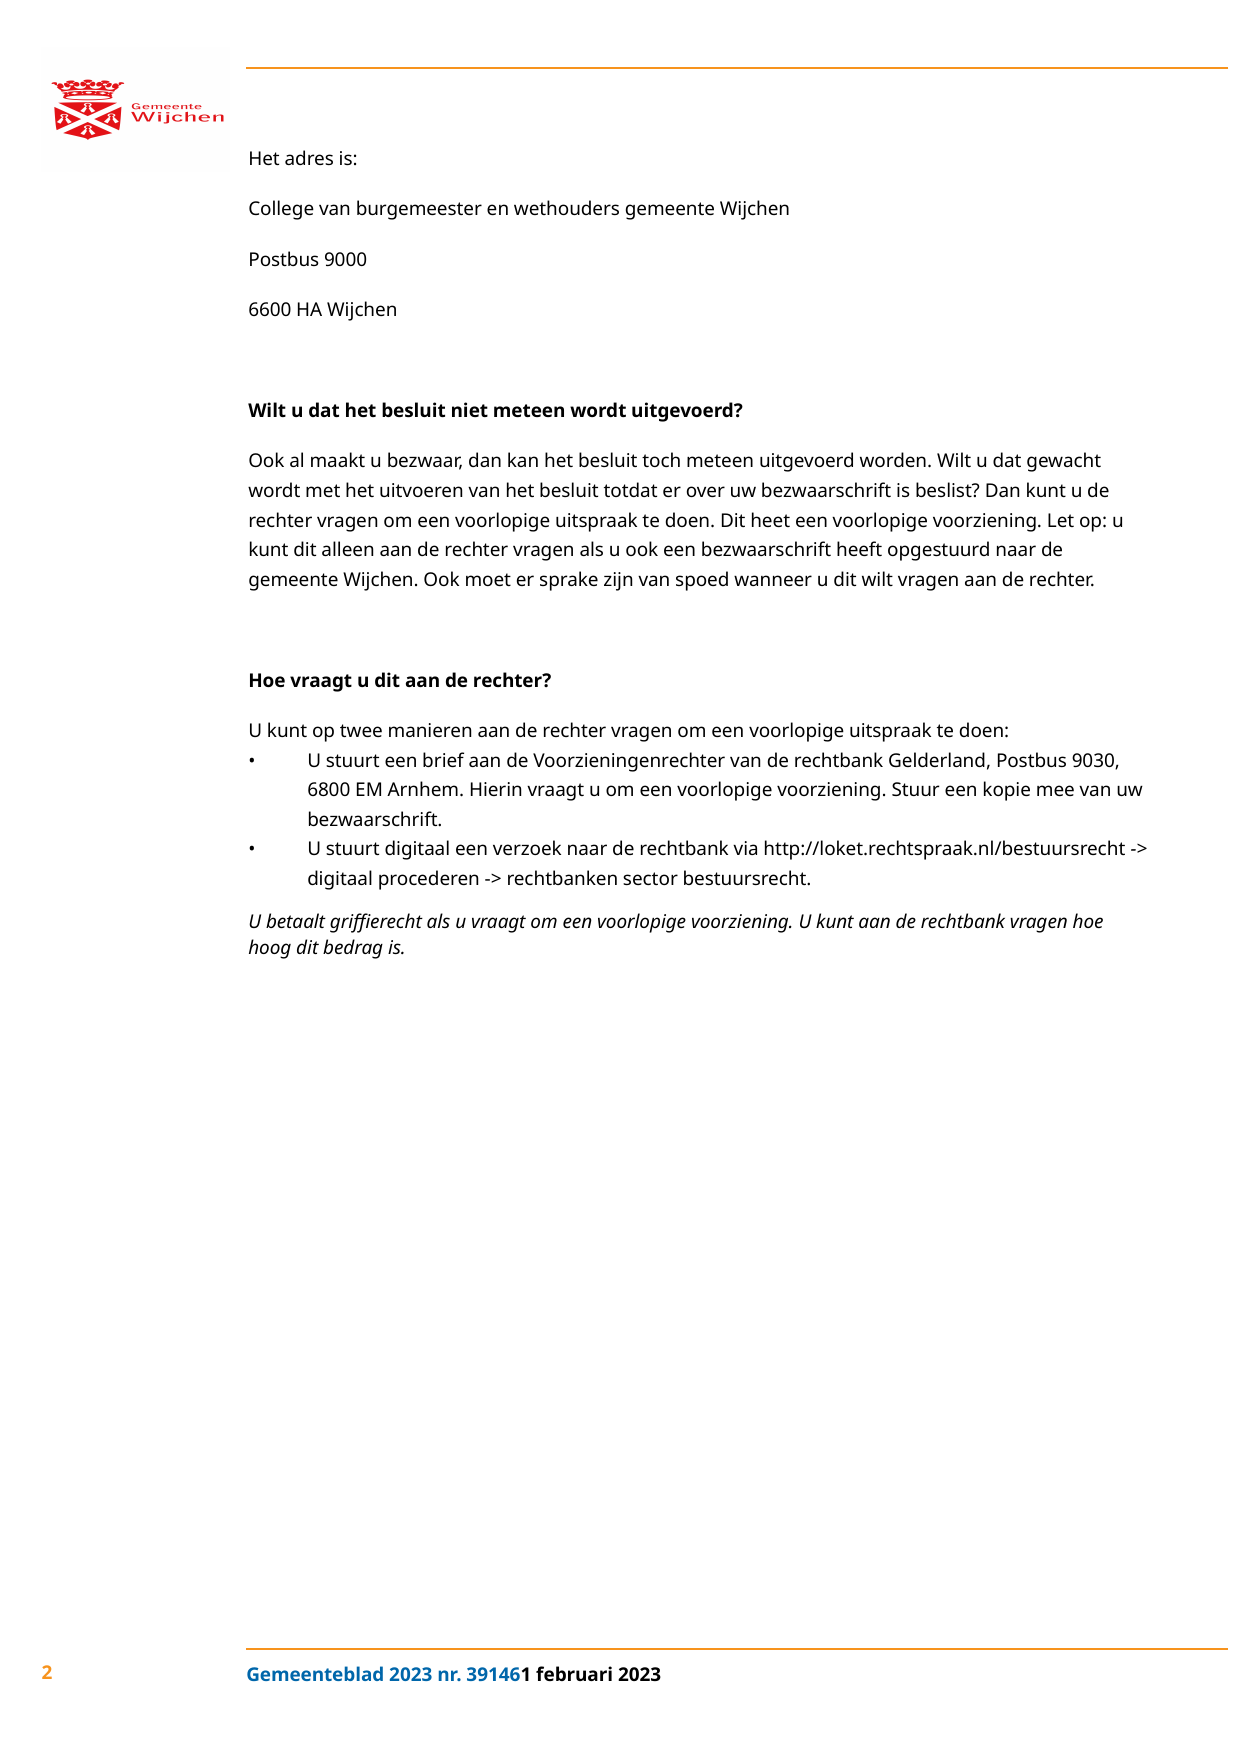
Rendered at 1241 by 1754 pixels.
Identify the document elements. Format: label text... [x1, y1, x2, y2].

list U stuurt digitaal een verzoek naar de rechtbank via http://loket.rechtspraak.nl/bestuursrecht -> digitaal procederen -> rechtbanken sector bestuursrecht. [248, 836, 1152, 891]
text Postbus 9000 [248, 246, 1152, 272]
text U betaalt griffierecht als u vraagt om een voorlopige voorziening. U kunt aan de rechtbank vragen hoe hoog dit bedrag is. [248, 908, 1152, 960]
text Hoe vraagt u dit aan de rechter? [248, 667, 1152, 693]
text Ook al maakt u bezwaar, dan kan het besluit toch meteen uitgevoerd worden. Wilt u dat gewacht wordt met het uitvoeren van het besluit totdat er over uw bezwaarschrift is beslist? Dan kunt u de rechter vragen om een voorlopige uitspraak te doen. Dit heet een voorlopige voorziening. Let op: u kunt dit alleen aan de rechter vragen als u ook een bezwaarschrift heeft opgestuurd naar de gemeente Wijchen. Ook moet er sprake zijn van spoed wanneer u dit wilt vragen aan de rechter. [248, 448, 1152, 592]
picture [41, 47, 231, 172]
text U kunt op twee manieren aan de rechter vragen om een voorlopige uitspraak te doen: [248, 717, 1152, 743]
text College van burgemeester en wethouders gemeente Wijchen [248, 196, 1152, 221]
text Het adres is: [248, 145, 1152, 171]
text Wilt u dat het besluit niet meteen wordt uitgevoerd? [248, 397, 1152, 423]
list U stuurt een brief aan de Voorzieningenrechter van de rechtbank Gelderland, Postbus 9030, 6800 EM Arnhem. Hierin vraagt u om een voorlopige voorziening. Stuur een kopie mee van uw bezwaarschrift. [248, 747, 1152, 832]
text 6600 HA Wijchen [248, 296, 1152, 322]
